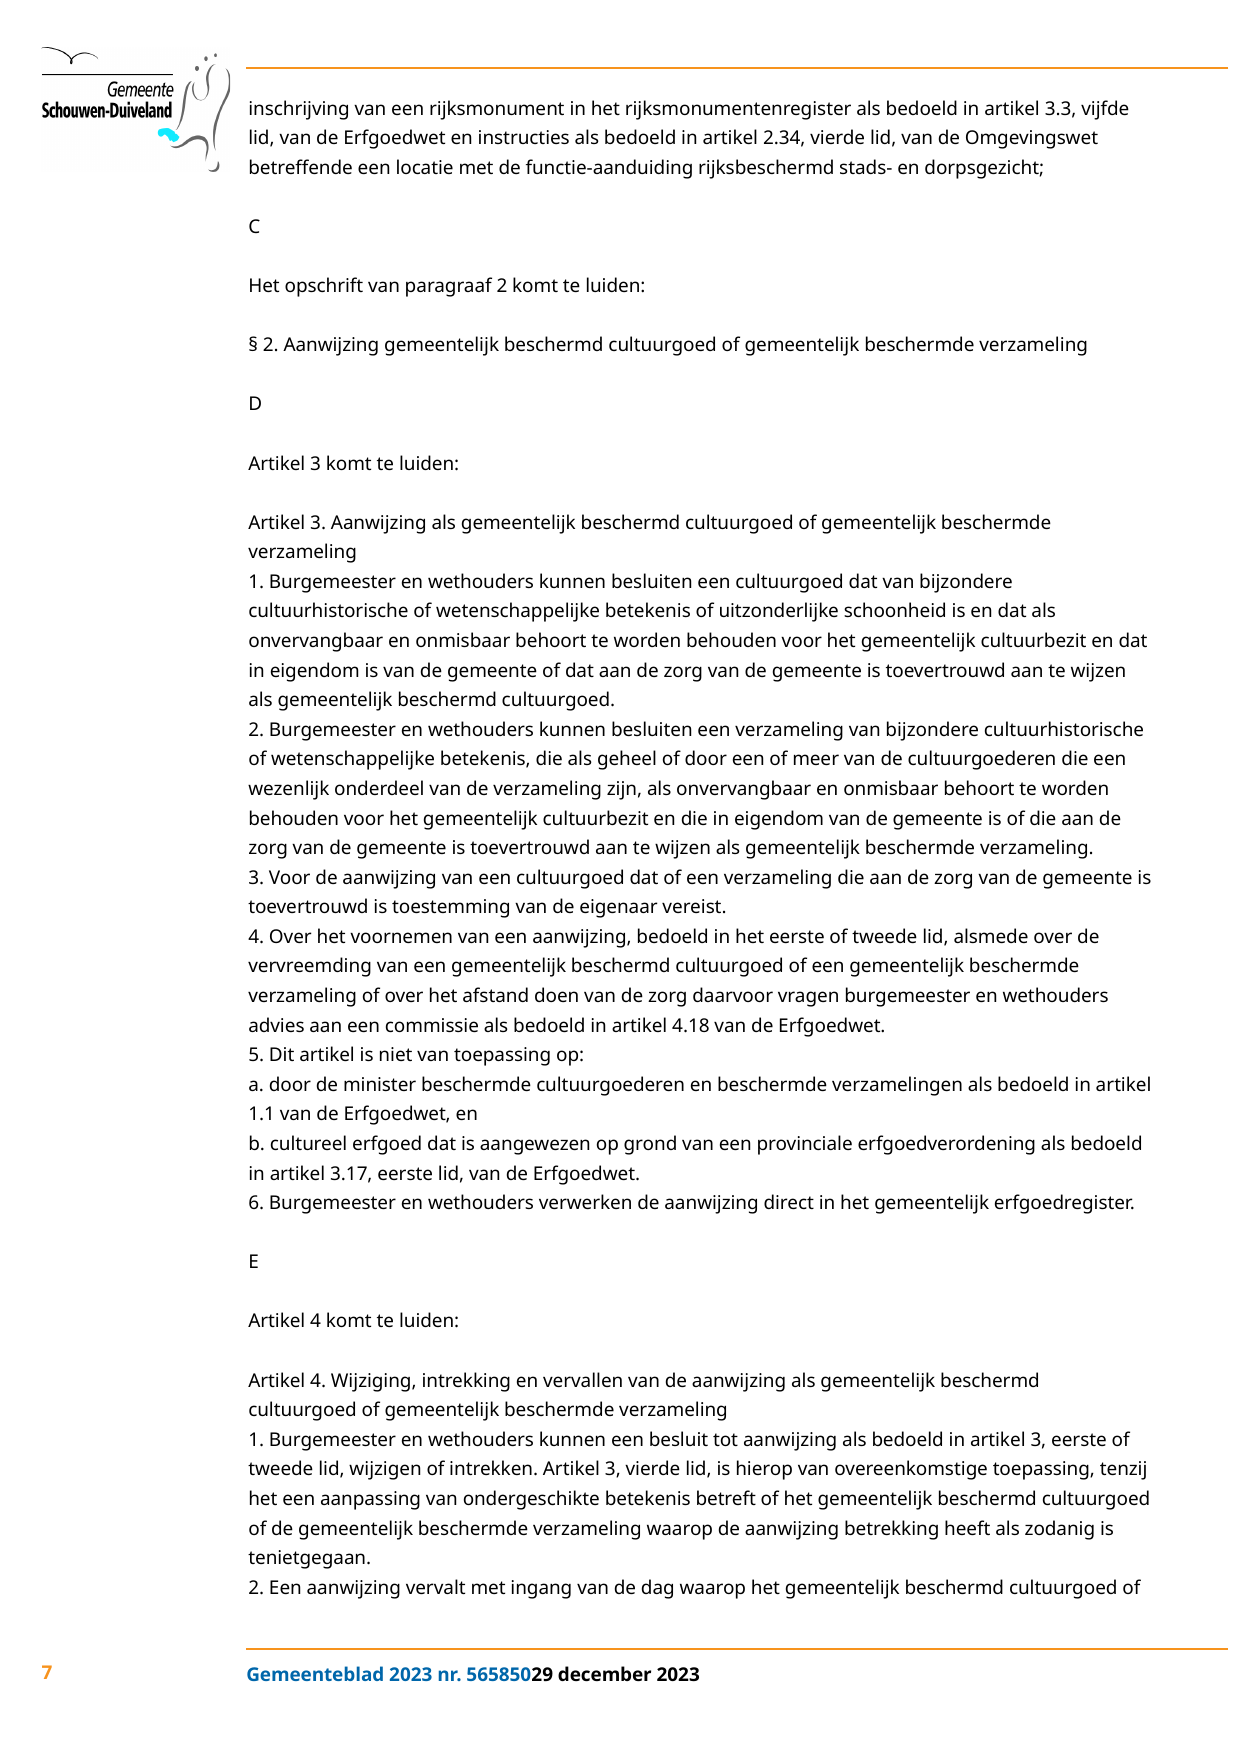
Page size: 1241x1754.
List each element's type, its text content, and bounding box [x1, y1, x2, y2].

text 6. Burgemeester en wethouders verwerken de aanwijzing direct in het gemeentelijk erfgoedregister. [248, 1189, 1152, 1215]
text Artikel 4 komt te luiden: [248, 1308, 1152, 1333]
text D [248, 391, 1152, 416]
text 1. Burgemeester en wethouders kunnen een besluit tot aanwijzing als bedoeld in artikel 3, eerste of tweede lid, wijzigen of intrekken. Artikel 3, vierde lid, is hierop van overeenkomstige toepassing, tenzij het een aanpassing van ondergeschikte betekenis betreft of het gemeentelijk beschermd cultuurgoed of de gemeentelijk beschermde verzameling waarop de aanwijzing betrekking heeft als zodanig is tenietgegaan. [248, 1426, 1152, 1570]
text a. door de minister beschermde cultuurgoederen en beschermde verzamelingen als bedoeld in artikel 1.1 van de Erfgoedwet, en [248, 1071, 1152, 1126]
text 2. Een aanwijzing vervalt met ingang van de dag waarop het gemeentelijk beschermd cultuurgoed of [248, 1574, 1152, 1600]
text 1. Burgemeester en wethouders kunnen besluiten een cultuurgoed dat van bijzondere cultuurhistorische of wetenschappelijke betekenis of uitzonderlijke schoonheid is en dat als onvervangbaar en onmisbaar behoort te worden behouden voor het gemeentelijk cultuurbezit en dat in eigendom is van de gemeente of dat aan de zorg van de gemeente is toevertrouwd aan te wijzen als gemeentelijk beschermd cultuurgoed. [248, 568, 1152, 712]
text § 2. Aanwijzing gemeentelijk beschermd cultuurgoed of gemeentelijk beschermde verzameling [248, 331, 1152, 357]
text 4. Over het voornemen van een aanwijzing, bedoeld in het eerste of tweede lid, alsmede over de vervreemding van een gemeentelijk beschermd cultuurgoed of een gemeentelijk beschermde verzameling of over het afstand doen van de zorg daarvoor vragen burgemeester en wethouders advies aan een commissie als bedoeld in artikel 4.18 van de Erfgoedwet. [248, 923, 1152, 1038]
text Artikel 3 komt te luiden: [248, 450, 1152, 476]
text 3. Voor de aanwijzing van een cultuurgoed dat of een verzameling die aan de zorg van de gemeente is toevertrouwd is toestemming van de eigenaar vereist. [248, 864, 1152, 919]
text inschrijving van een rijksmonument in het rijksmonumentenregister als bedoeld in artikel 3.3, vijfde lid, van de Erfgoedwet en instructies als bedoeld in artikel 2.34, vierde lid, van de Omgevingswet betreffende een locatie met de functie-aanduiding rijksbeschermd stads- en dorpsgezicht; [248, 95, 1152, 180]
text C [248, 213, 1152, 239]
text 5. Dit artikel is niet van toepassing op: [248, 1041, 1152, 1067]
text Het opschrift van paragraaf 2 komt te luiden: [248, 272, 1152, 298]
text Artikel 4. Wijziging, intrekking en vervallen van de aanwijzing als gemeentelijk beschermd cultuurgoed of gemeentelijk beschermde verzameling [248, 1367, 1152, 1422]
picture [41, 47, 231, 172]
text b. cultureel erfgoed dat is aangewezen op grond van een provinciale erfgoedverordening als bedoeld in artikel 3.17, eerste lid, van de Erfgoedwet. [248, 1130, 1152, 1186]
text E [248, 1248, 1152, 1274]
text Artikel 3. Aanwijzing als gemeentelijk beschermd cultuurgoed of gemeentelijk beschermde verzameling [248, 509, 1152, 564]
text 2. Burgemeester en wethouders kunnen besluiten een verzameling van bijzondere cultuurhistorische of wetenschappelijke betekenis, die als geheel of door een of meer van de cultuurgoederen die een wezenlijk onderdeel van de verzameling zijn, als onvervangbaar en onmisbaar behoort te worden behouden voor het gemeentelijk cultuurbezit en die in eigendom van de gemeente is of die aan de zorg van de gemeente is toevertrouwd aan te wijzen als gemeentelijk beschermde verzameling. [248, 716, 1152, 860]
